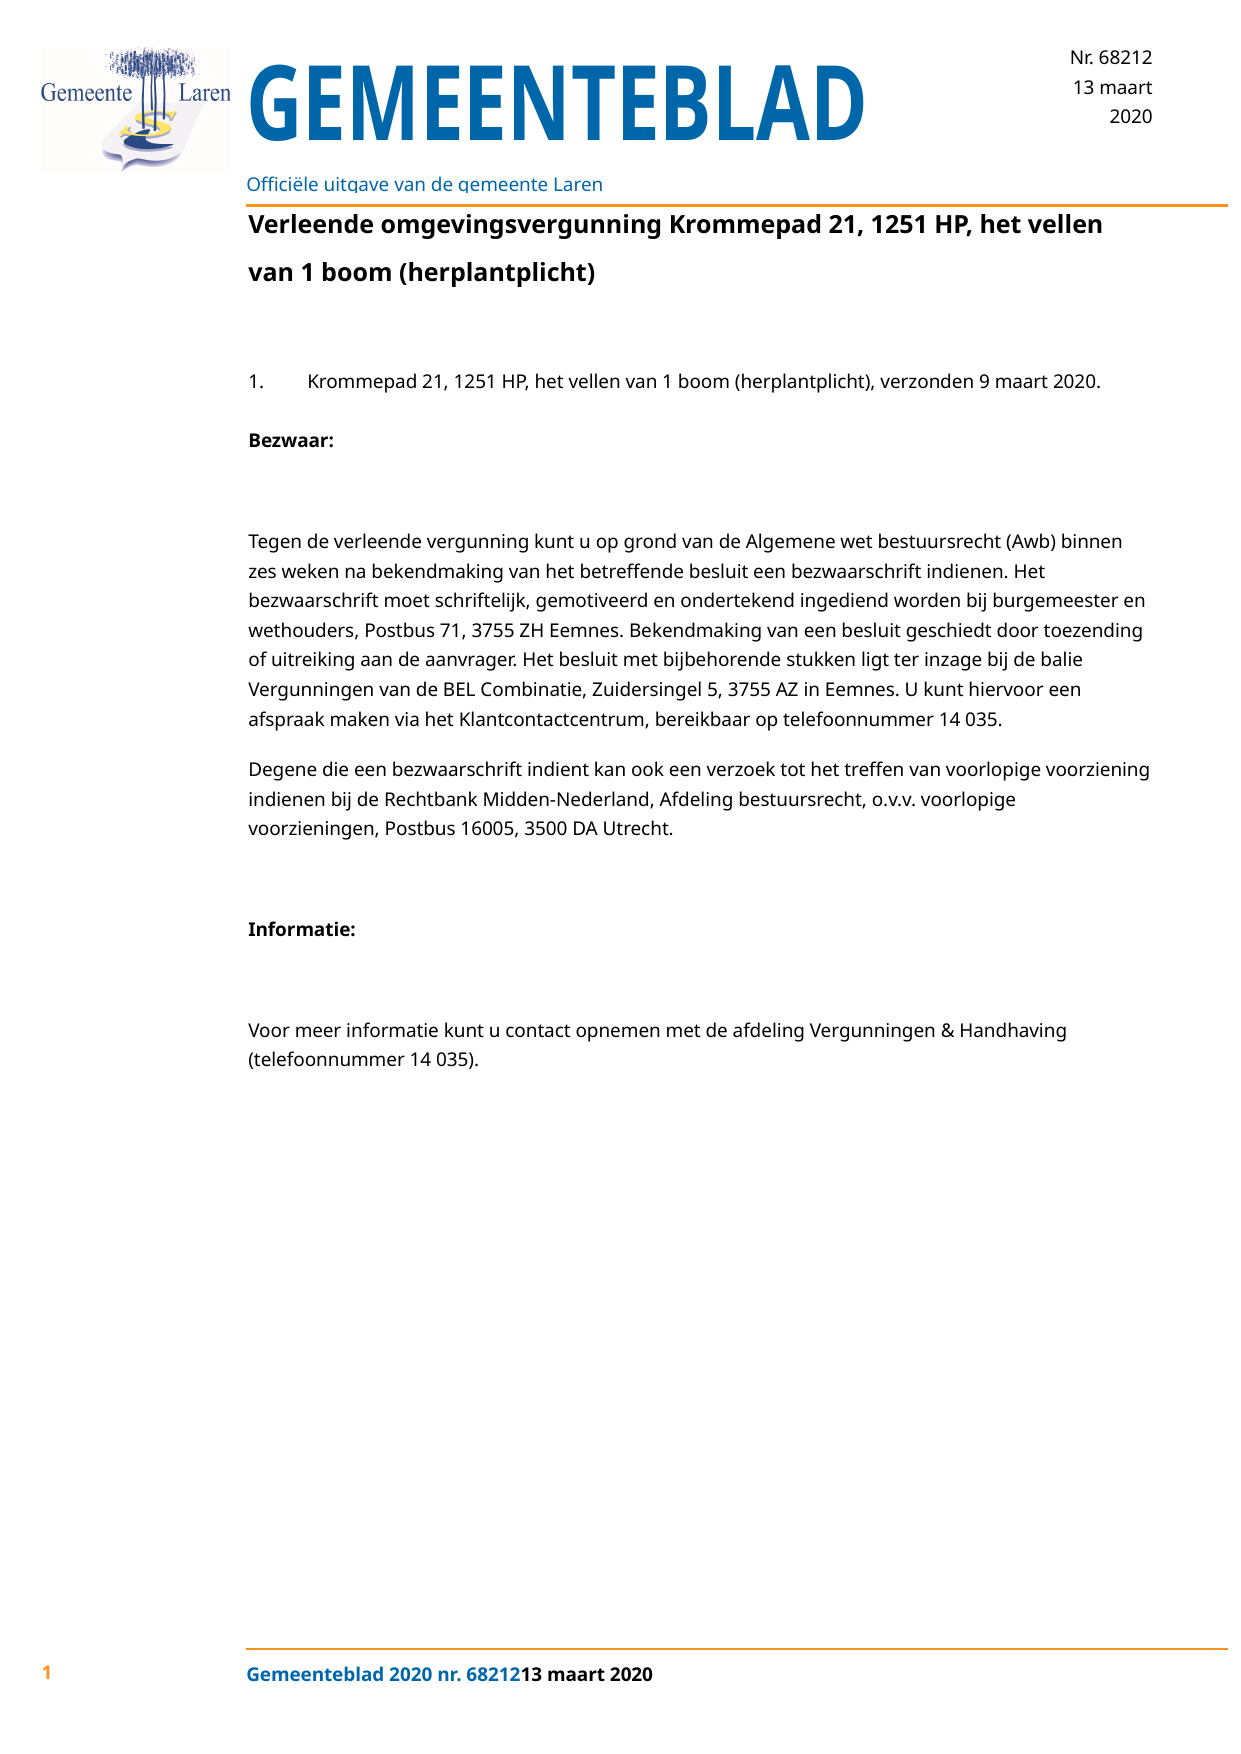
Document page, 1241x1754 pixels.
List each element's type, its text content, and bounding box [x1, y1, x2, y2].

text Voor meer informatie kunt u contact opnemen met de afdeling Vergunningen & Handhaving (telefoonnummer 14 035). [248, 1017, 1152, 1072]
text Degene die een bezwaarschrift indient kan ook een verzoek tot het treffen van voorlopige voorziening indienen bij de Rechtbank Midden-Nederland, Afdeling bestuursrecht, o.v.v. voorlopige voorzieningen, Postbus 16005, 3500 DA Utrecht. [248, 756, 1152, 841]
text Verleende omgevingsvergunning Krommepad 21, 1251 HP, het vellen van 1 boom (herplantplicht) [248, 207, 1152, 288]
text Bezwaar: [248, 427, 1152, 453]
list Krommepad 21, 1251 HP, het vellen van 1 boom (herplantplicht), verzonden 9 maart 2020. [248, 368, 1152, 394]
text Tegen de verleende vergunning kunt u op grond van de Algemene wet bestuursrecht (Awb) binnen zes weken na bekendmaking van het betreffende besluit een bezwaarschrift indienen. Het bezwaarschrift moet schriftelijk, gemotiveerd en ondertekend ingediend worden bij burgemeester en wethouders, Postbus 71, 3755 ZH Eemnes. Bekendmaking van een besluit geschiedt door toezending of uitreiking aan de aanvrager. Het besluit met bijbehorende stukken ligt ter inzage bij de balie Vergunningen van de BEL Combinatie, Zuidersingel 5, 3755 AZ in Eemnes. U kunt hiervoor een afspraak maken via het Klantcontactcentrum, bereikbaar op telefoonnummer 14 035. [248, 528, 1152, 732]
text Informatie: [248, 916, 1152, 942]
picture [41, 47, 231, 172]
